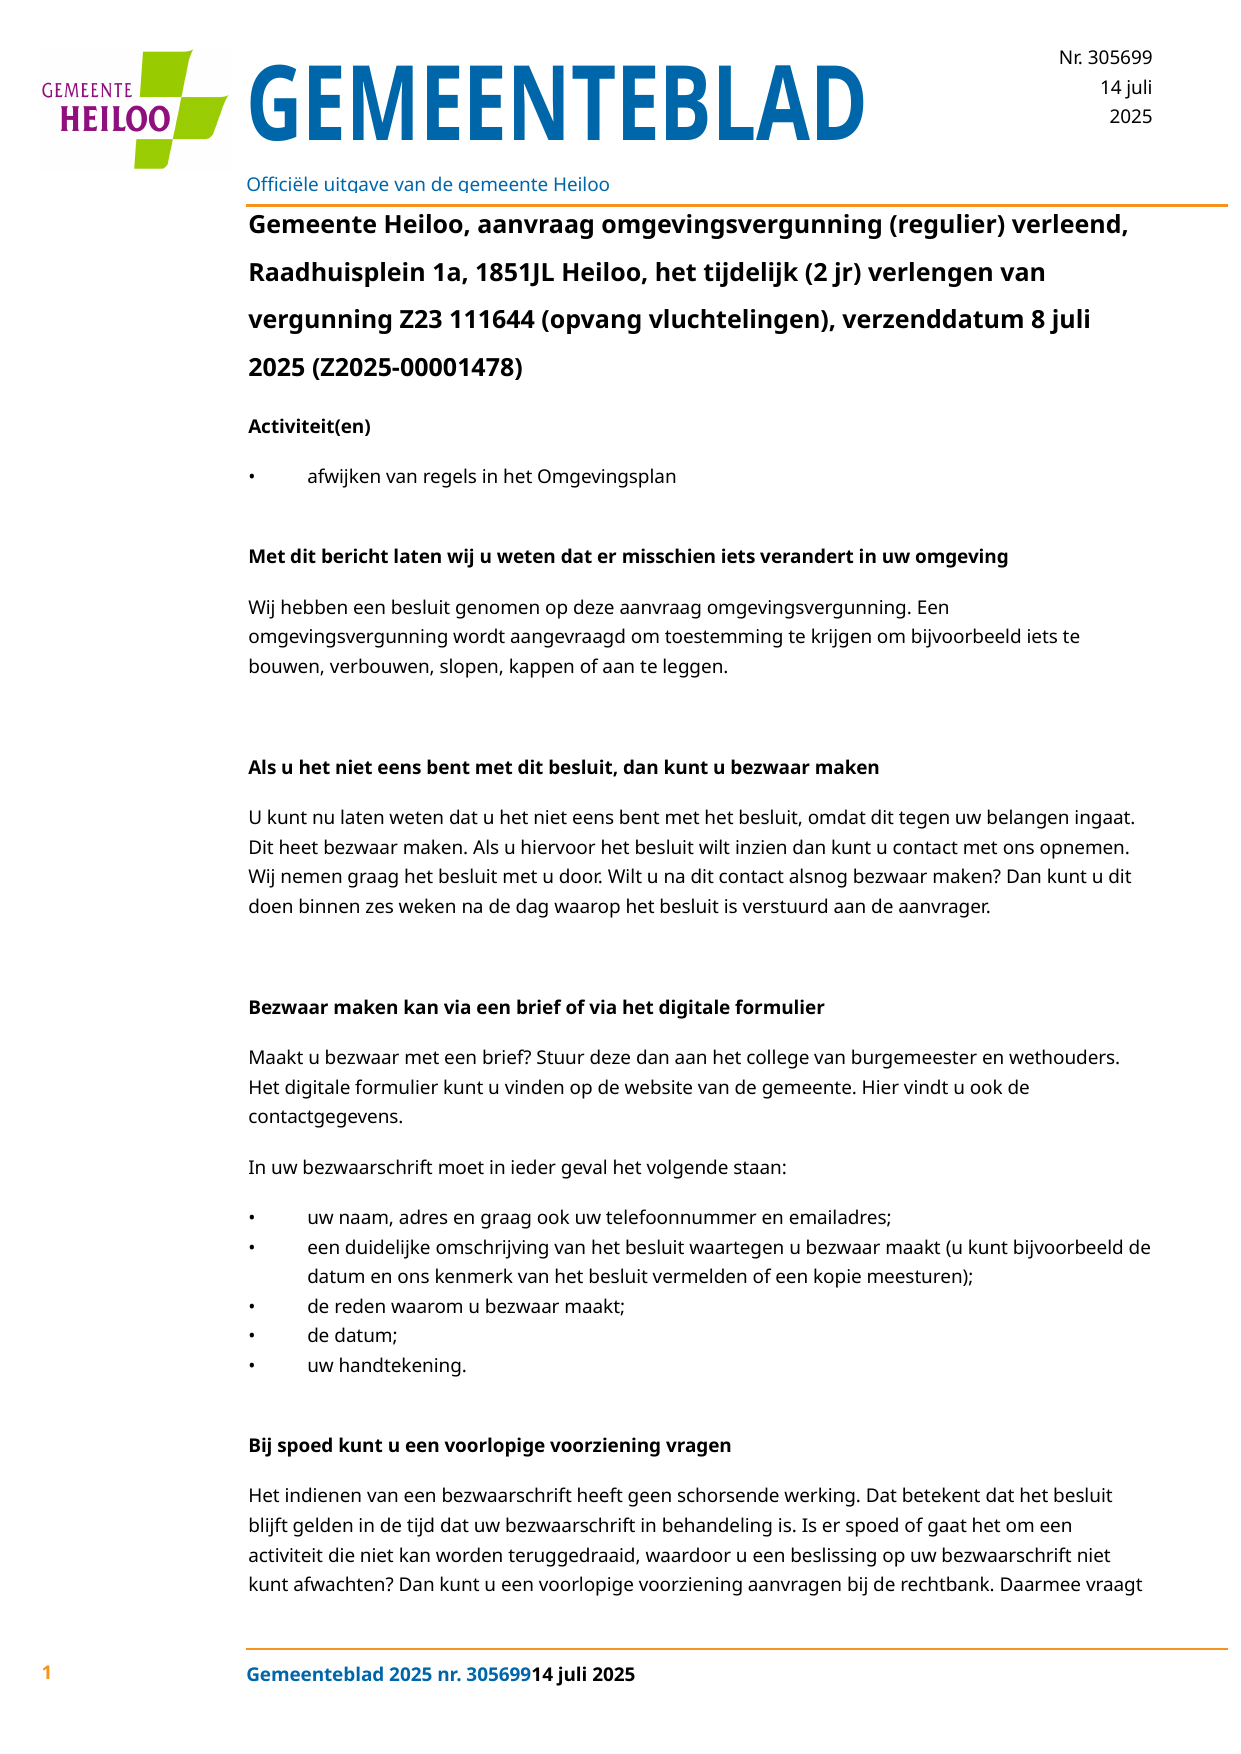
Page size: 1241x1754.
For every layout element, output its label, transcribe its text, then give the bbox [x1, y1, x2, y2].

text Maakt u bezwaar met een brief? Stuur deze dan aan het college van burgemeester en wethouders. Het digitale formulier kunt u vinden op de website van de gemeente. Hier vindt u ook de contactgegevens. [248, 1044, 1152, 1129]
list afwijken van regels in het Omgevingsplan [248, 463, 1152, 489]
list de datum; [248, 1323, 1152, 1348]
list uw handtekening. [248, 1352, 1152, 1378]
list uw naam, adres en graag ook uw telefoonnummer en emailadres; [248, 1204, 1152, 1230]
text Activiteit(en) [248, 413, 1152, 439]
text Gemeente Heiloo, aanvraag omgevingsvergunning (regulier) verleend, Raadhuisplein 1a, 1851JL Heiloo, het tijdelijk (2 jr) verlengen van vergunning Z23 111644 (opvang vluchtelingen), verzenddatum 8 juli 2025 (Z2025-00001478) [248, 207, 1152, 384]
text U kunt nu laten weten dat u het niet eens bent met het besluit, omdat dit tegen uw belangen ingaat. Dit heet bezwaar maken. Als u hiervoor het besluit wilt inzien dan kunt u contact met ons opnemen. Wij nemen graag het besluit met u door. Wilt u na dit contact alsnog bezwaar maken? Dan kunt u dit doen binnen zes weken na de dag waarop het besluit is verstuurd aan de aanvrager. [248, 804, 1152, 919]
text In uw bezwaarschrift moet in ieder geval het volgende staan: [248, 1154, 1152, 1180]
text Wij hebben een besluit genomen op deze aanvraag omgevingsvergunning. Een omgevingsvergunning wordt aangevraagd om toestemming te krijgen om bijvoorbeeld iets te bouwen, verbouwen, slopen, kappen of aan te leggen. [248, 594, 1152, 679]
text Bezwaar maken kan via een brief of via het digitale formulier [248, 994, 1152, 1020]
list de reden waarom u bezwaar maakt; [248, 1293, 1152, 1319]
text Als u het niet eens bent met dit besluit, dan kunt u bezwaar maken [248, 754, 1152, 780]
text Met dit bericht laten wij u weten dat er misschien iets verandert in uw omgeving [248, 543, 1152, 569]
list een duidelijke omschrijving van het besluit waartegen u bezwaar maakt (u kunt bijvoorbeeld de datum en ons kenmerk van het besluit vermelden of een kopie meesturen); [248, 1234, 1152, 1289]
text Bij spoed kunt u een voorlopige voorziening vragen [248, 1432, 1152, 1458]
text Het indienen van een bezwaarschrift heeft geen schorsende werking. Dat betekent dat het besluit blijft gelden in de tijd dat uw bezwaarschrift in behandeling is. Is er spoed of gaat het om een activiteit die niet kan worden teruggedraaid, waardoor u een beslissing op uw bezwaarschrift niet kunt afwachten? Dan kunt u een voorlopige voorziening aanvragen bij de rechtbank. Daarmee vraagt [248, 1483, 1152, 1597]
picture [41, 47, 231, 172]
